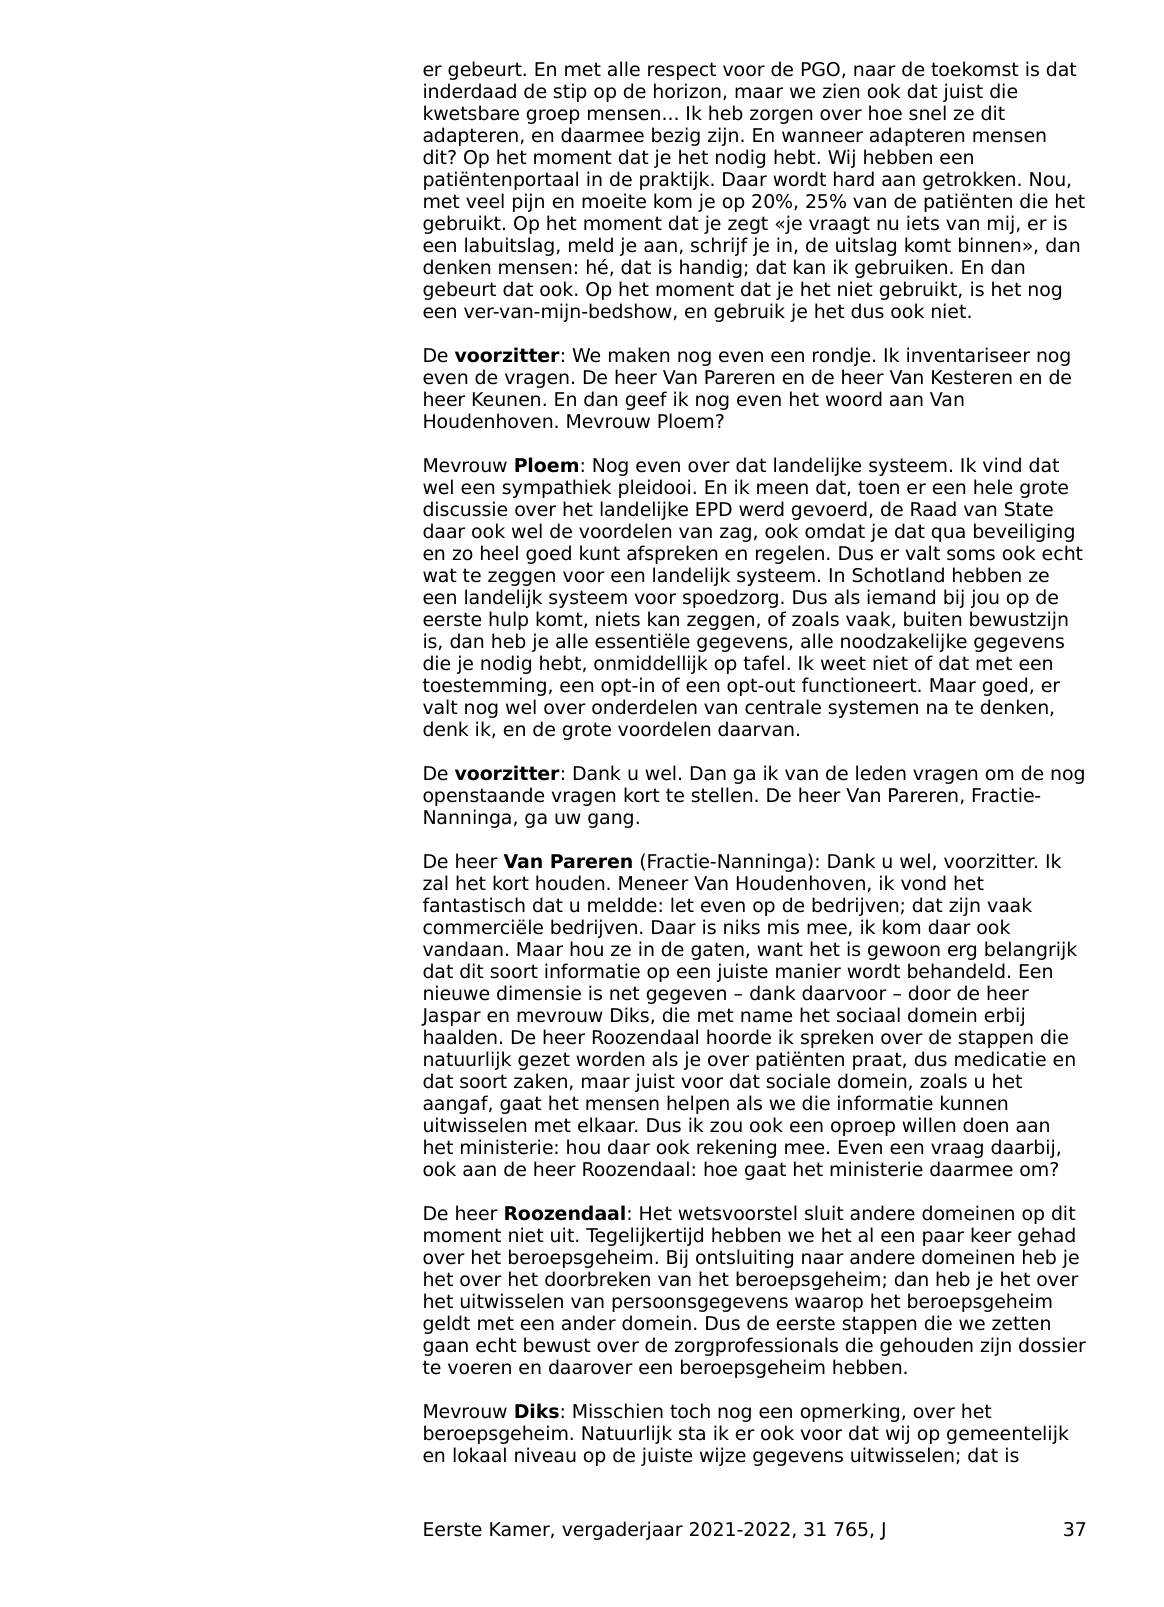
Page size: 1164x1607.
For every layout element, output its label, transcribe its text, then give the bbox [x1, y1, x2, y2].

text De voorzitter: We maken nog even een rondje. Ik inventariseer nog even de vragen. De heer Van Pareren en de heer Van Kesteren en de heer Keunen. En dan geef ik nog even het woord aan Van Houdenhoven. Mevrouw Ploem? [422, 345, 1087, 433]
text De heer Van Pareren (Fractie-Nanninga): Dank u wel, voorzitter. Ik zal het kort houden. Meneer Van Houdenhoven, ik vond het fantastisch dat u meldde: let even op de bedrijven; dat zijn vaak commerciële bedrijven. Daar is niks mis mee, ik kom daar ook vandaan. Maar hou ze in de gaten, want het is gewoon erg belangrijk dat dit soort informatie op een juiste manier wordt behandeld. Een nieuwe dimensie is net gegeven – dank daarvoor – door de heer Jaspar en mevrouw Diks, die met name het sociaal domein erbij haalden. De heer Roozendaal hoorde ik spreken over de stappen die natuurlijk gezet worden als je over patiënten praat, dus medicatie en dat soort zaken, maar juist voor dat sociale domein, zoals u het aangaf, gaat het mensen helpen als we die informatie kunnen uitwisselen met elkaar. Dus ik zou ook een oproep willen doen aan het ministerie: hou daar ook rekening mee. Even een vraag daarbij, ook aan de heer Roozendaal: hoe gaat het ministerie daarmee om? [422, 851, 1087, 1181]
text De voorzitter: Dank u wel. Dan ga ik van de leden vragen om de nog openstaande vragen kort te stellen. De heer Van Pareren, Fractie-Nanninga, ga uw gang. [422, 763, 1087, 829]
text Mevrouw Ploem: Nog even over dat landelijke systeem. Ik vind dat wel een sympathiek pleidooi. En ik meen dat, toen er een hele grote discussie over het landelijke EPD werd gevoerd, de Raad van State daar ook wel de voordelen van zag, ook omdat je dat qua beveiliging en zo heel goed kunt afspreken en regelen. Dus er valt soms ook echt wat te zeggen voor een landelijk systeem. In Schotland hebben ze een landelijk systeem voor spoedzorg. Dus als iemand bij jou op de eerste hulp komt, niets kan zeggen, of zoals vaak, buiten bewustzijn is, dan heb je alle essentiële gegevens, alle noodzakelijke gegevens die je nodig hebt, onmiddellijk op tafel. Ik weet niet of dat met een toestemming, een opt-in of een opt-out functioneert. Maar goed, er valt nog wel over onderdelen van centrale systemen na te denken, denk ik, en de grote voordelen daarvan. [422, 455, 1087, 741]
text er gebeurt. En met alle respect voor de PGO, naar de toekomst is dat inderdaad de stip op de horizon, maar we zien ook dat juist die kwetsbare groep mensen... Ik heb zorgen over hoe snel ze dit adapteren, en daarmee bezig zijn. En wanneer adapteren mensen dit? Op het moment dat je het nodig hebt. Wij hebben een patiëntenportaal in de praktijk. Daar wordt hard aan getrokken. Nou, met veel pijn en moeite kom je op 20%, 25% van de patiënten die het gebruikt. Op het moment dat je zegt «je vraagt nu iets van mij, er is een labuitslag, meld je aan, schrijf je in, de uitslag komt binnen», dan denken mensen: hé, dat is handig; dat kan ik gebruiken. En dan gebeurt dat ook. Op het moment dat je het niet gebruikt, is het nog een ver-van-mijn-bedshow, en gebruik je het dus ook niet. [422, 59, 1087, 323]
text De heer Roozendaal: Het wetsvoorstel sluit andere domeinen op dit moment niet uit. Tegelijkertijd hebben we het al een paar keer gehad over het beroepsgeheim. Bij ontsluiting naar andere domeinen heb je het over het doorbreken van het beroepsgeheim; dan heb je het over het uitwisselen van persoonsgegevens waarop het beroepsgeheim geldt met een ander domein. Dus de eerste stappen die we zetten gaan echt bewust over de zorgprofessionals die gehouden zijn dossier te voeren en daarover een beroepsgeheim hebben. [422, 1203, 1087, 1379]
text Mevrouw Diks: Misschien toch nog een opmerking, over het beroepsgeheim. Natuurlijk sta ik er ook voor dat wij op gemeentelijk en lokaal niveau op de juiste wijze gegevens uitwisselen; dat is [422, 1401, 1087, 1467]
